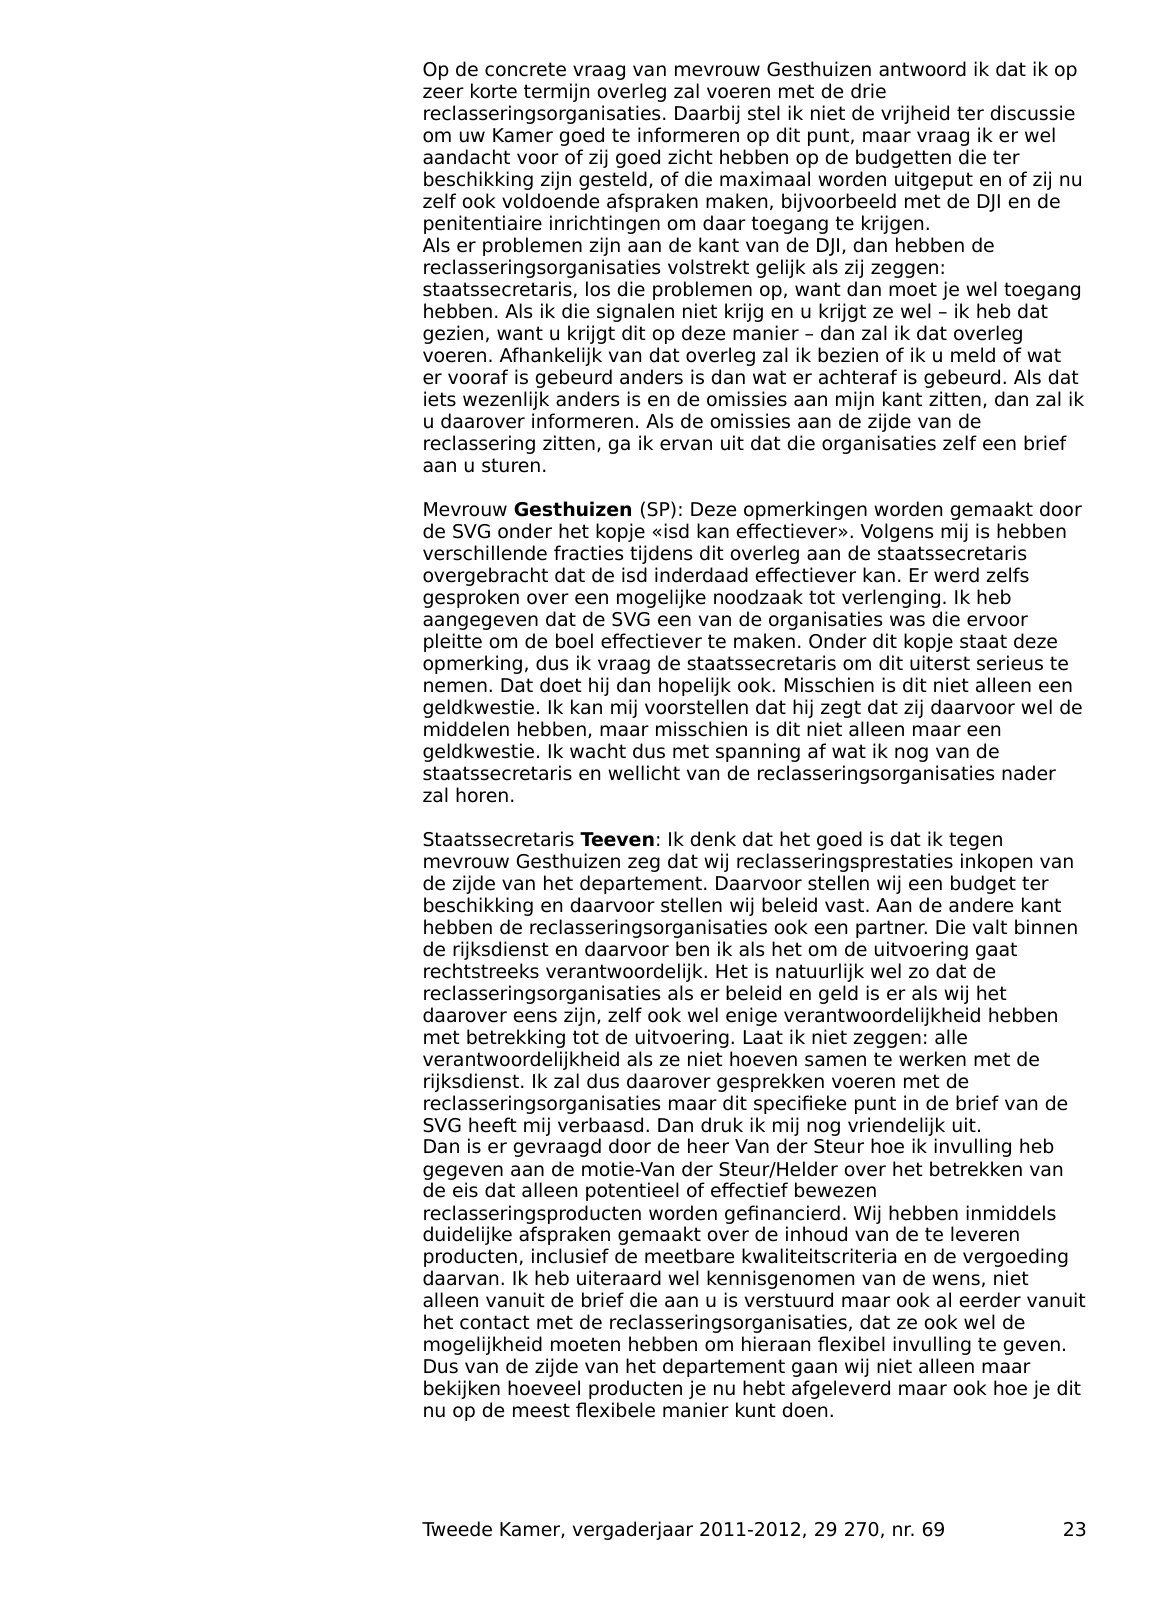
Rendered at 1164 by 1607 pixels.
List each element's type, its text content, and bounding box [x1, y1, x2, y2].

text Op de concrete vraag van mevrouw Gesthuizen antwoord ik dat ik op zeer korte termijn overleg zal voeren met de drie reclasseringsorganisaties. Daarbij stel ik niet de vrijheid ter discussie om uw Kamer goed te informeren op dit punt, maar vraag ik er wel aandacht voor of zij goed zicht hebben op de budgetten die ter beschikking zijn gesteld, of die maximaal worden uitgeput en of zij nu zelf ook voldoende afspraken maken, bijvoorbeeld met de DJI en de penitentiaire inrichtingen om daar toegang te krijgen. [422, 59, 1087, 235]
text Staatssecretaris Teeven: Ik denk dat het goed is dat ik tegen mevrouw Gesthuizen zeg dat wij reclasseringsprestaties inkopen van de zijde van het departement. Daarvoor stellen wij een budget ter beschikking en daarvoor stellen wij beleid vast. Aan de andere kant hebben de reclasseringsorganisaties ook een partner. Die valt binnen de rijksdienst en daarvoor ben ik als het om de uitvoering gaat rechtstreeks verantwoordelijk. Het is natuurlijk wel zo dat de reclasseringsorganisaties als er beleid en geld is er als wij het daarover eens zijn, zelf ook wel enige verantwoordelijkheid hebben met betrekking tot de uitvoering. Laat ik niet zeggen: alle verantwoordelijkheid als ze niet hoeven samen te werken met de rijksdienst. Ik zal dus daarover gesprekken voeren met de reclasseringsorganisaties maar dit specifieke punt in de brief van de SVG heeft mij verbaasd. Dan druk ik mij nog vriendelijk uit. [422, 829, 1087, 1136]
text Mevrouw Gesthuizen (SP): Deze opmerkingen worden gemaakt door de SVG onder het kopje «isd kan effectiever». Volgens mij is hebben verschillende fracties tijdens dit overleg aan de staatssecretaris overgebracht dat de isd inderdaad effectiever kan. Er werd zelfs gesproken over een mogelijke noodzaak tot verlenging. Ik heb aangegeven dat de SVG een van de organisaties was die ervoor pleitte om de boel effectiever te maken. Onder dit kopje staat deze opmerking, dus ik vraag de staatssecretaris om dit uiterst serieus te nemen. Dat doet hij dan hopelijk ook. Misschien is dit niet alleen een geldkwestie. Ik kan mij voorstellen dat hij zegt dat zij daarvoor wel de middelen hebben, maar misschien is dit niet alleen maar een geldkwestie. Ik wacht dus met spanning af wat ik nog van de staatssecretaris en wellicht van de reclasseringsorganisaties nader zal horen. [422, 499, 1087, 807]
text Als er problemen zijn aan de kant van de DJI, dan hebben de reclasseringsorganisaties volstrekt gelijk als zij zeggen: staatssecretaris, los die problemen op, want dan moet je wel toegang hebben. Als ik die signalen niet krijg en u krijgt ze wel – ik heb dat gezien, want u krijgt dit op deze manier – dan zal ik dat overleg voeren. Afhankelijk van dat overleg zal ik bezien of ik u meld of wat er vooraf is gebeurd anders is dan wat er achteraf is gebeurd. Als dat iets wezenlijk anders is en de omissies aan mijn kant zitten, dan zal ik u daarover informeren. Als de omissies aan de zijde van de reclassering zitten, ga ik ervan uit dat die organisaties zelf een brief aan u sturen. [422, 235, 1087, 477]
text Dan is er gevraagd door de heer Van der Steur hoe ik invulling heb gegeven aan de motie-Van der Steur/Helder over het betrekken van de eis dat alleen potentieel of effectief bewezen reclasseringsproducten worden gefinancierd. Wij hebben inmiddels duidelijke afspraken gemaakt over de inhoud van de te leveren producten, inclusief de meetbare kwaliteitscriteria en de vergoeding daarvan. Ik heb uiteraard wel kennisgenomen van de wens, niet alleen vanuit de brief die aan u is verstuurd maar ook al eerder vanuit het contact met de reclasseringsorganisaties, dat ze ook wel de mogelijkheid moeten hebben om hieraan flexibel invulling te geven. Dus van de zijde van het departement gaan wij niet alleen maar bekijken hoeveel producten je nu hebt afgeleverd maar ook hoe je dit nu op de meest flexibele manier kunt doen. [422, 1136, 1087, 1422]
